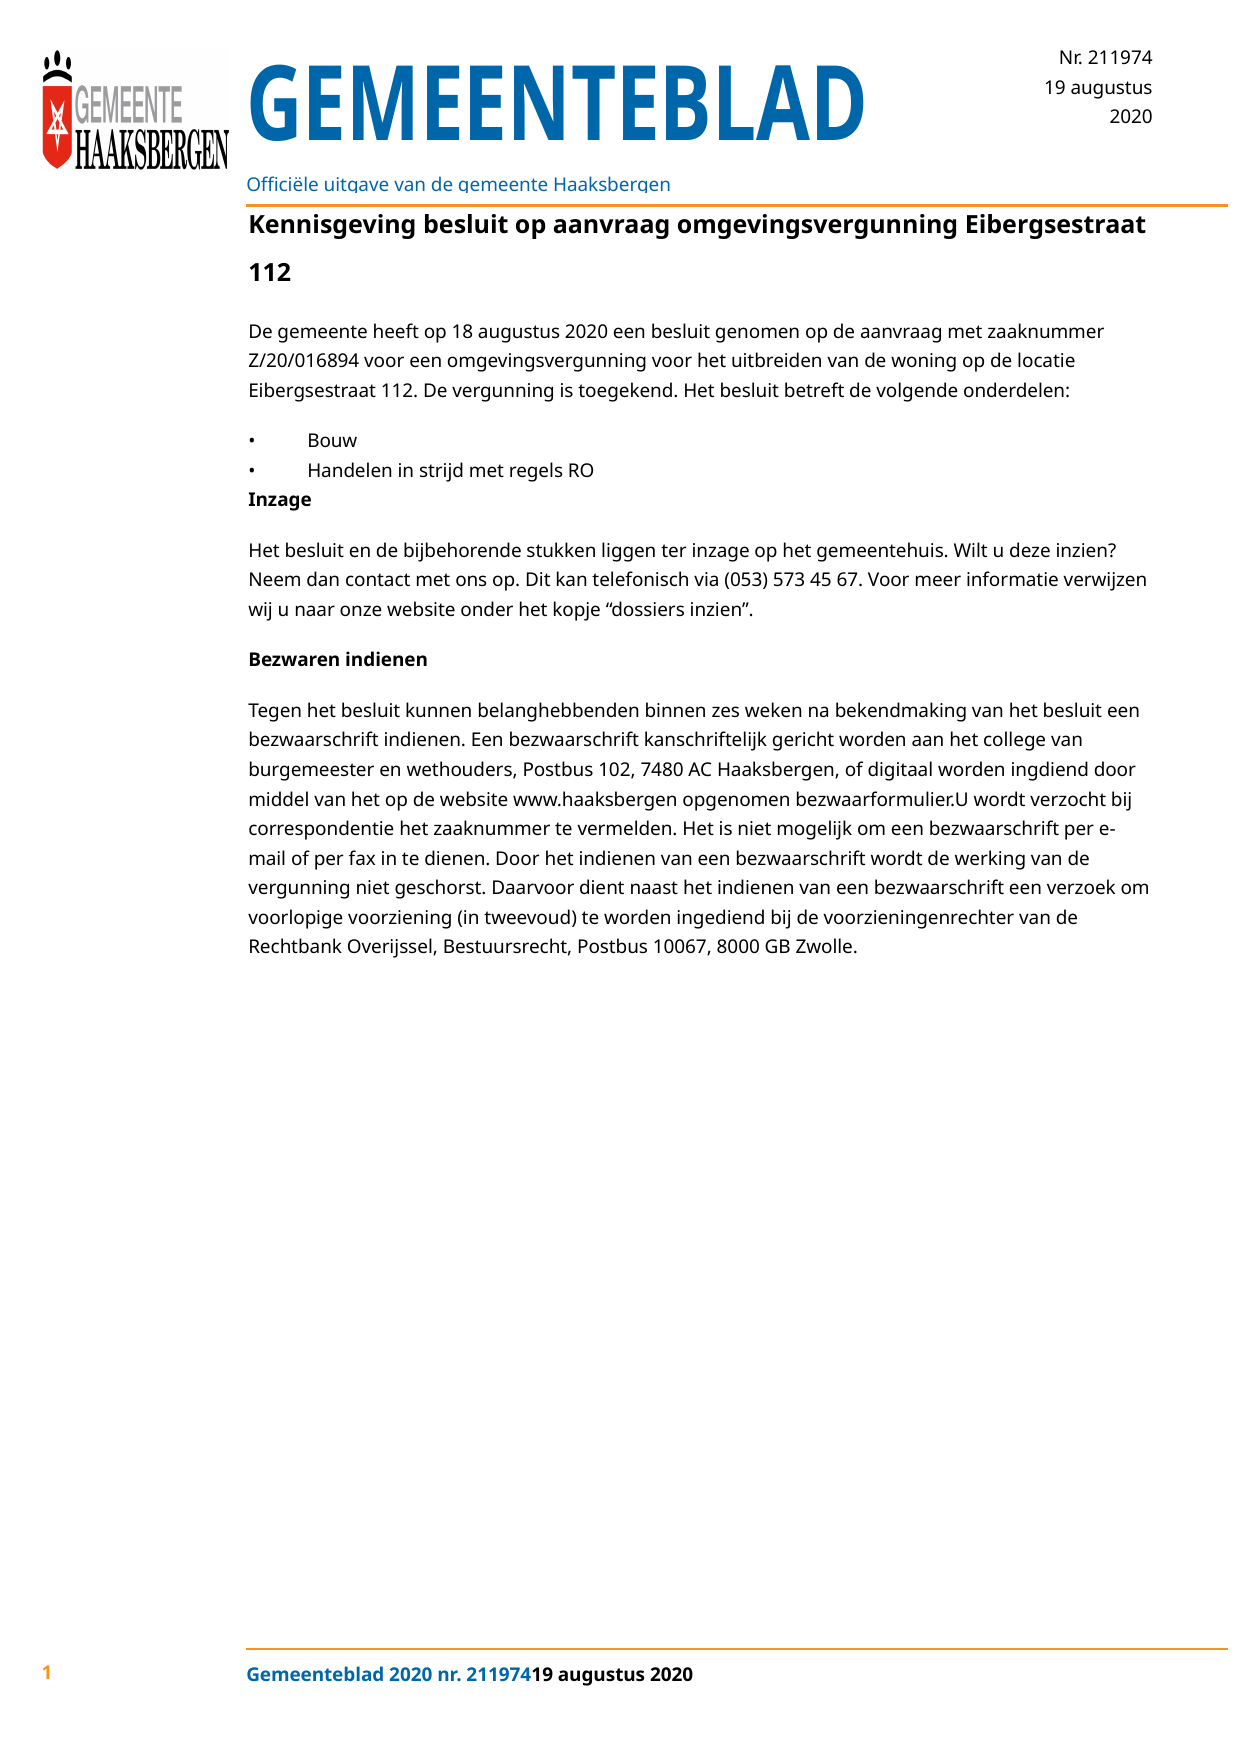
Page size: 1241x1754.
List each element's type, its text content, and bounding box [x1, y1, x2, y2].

text Kennisgeving besluit op aanvraag omgevingsvergunning Eibergsestraat 112 [248, 207, 1152, 288]
text Inzage [248, 487, 1152, 512]
list Bouw [248, 427, 1152, 453]
text De gemeente heeft op 18 augustus 2020 een besluit genomen op de aanvraag met zaaknummer Z/20/016894 voor een omgevingsvergunning voor het uitbreiden van de woning op de locatie Eibergsestraat 112. De vergunning is toegekend. Het besluit betreft de volgende onderdelen: [248, 318, 1152, 403]
text Het besluit en de bijbehorende stukken liggen ter inzage op het gemeentehuis. Wilt u deze inzien? Neem dan contact met ons op. Dit kan telefonisch via (053) 573 45 67. Voor meer informatie verwijzen wij u naar onze website onder het kopje “dossiers inzien”. [248, 537, 1152, 622]
list Handelen in strijd met regels RO [248, 457, 1152, 483]
text Tegen het besluit kunnen belanghebbenden binnen zes weken na bekendmaking van het besluit een bezwaarschrift indienen. Een bezwaarschrift kanschriftelijk gericht worden aan het college van burgemeester en wethouders, Postbus 102, 7480 AC Haaksbergen, of digitaal worden ingdiend door middel van het op de website www.haaksbergen opgenomen bezwaarformulier.U wordt verzocht bij correspondentie het zaaknummer te vermelden. Het is niet mogelijk om een bezwaarschrift per e-mail of per fax in te dienen. Door het indienen van een bezwaarschrift wordt de werking van de vergunning niet geschorst. Daarvoor dient naast het indienen van een bezwaarschrift een verzoek om voorlopige voorziening (in tweevoud) te worden ingediend bij de voorzieningenrechter van de Rechtbank Overijssel, Bestuursrecht, Postbus 10067, 8000 GB Zwolle. [248, 697, 1152, 959]
text Bezwaren indienen [248, 647, 1152, 672]
picture [41, 47, 231, 172]
